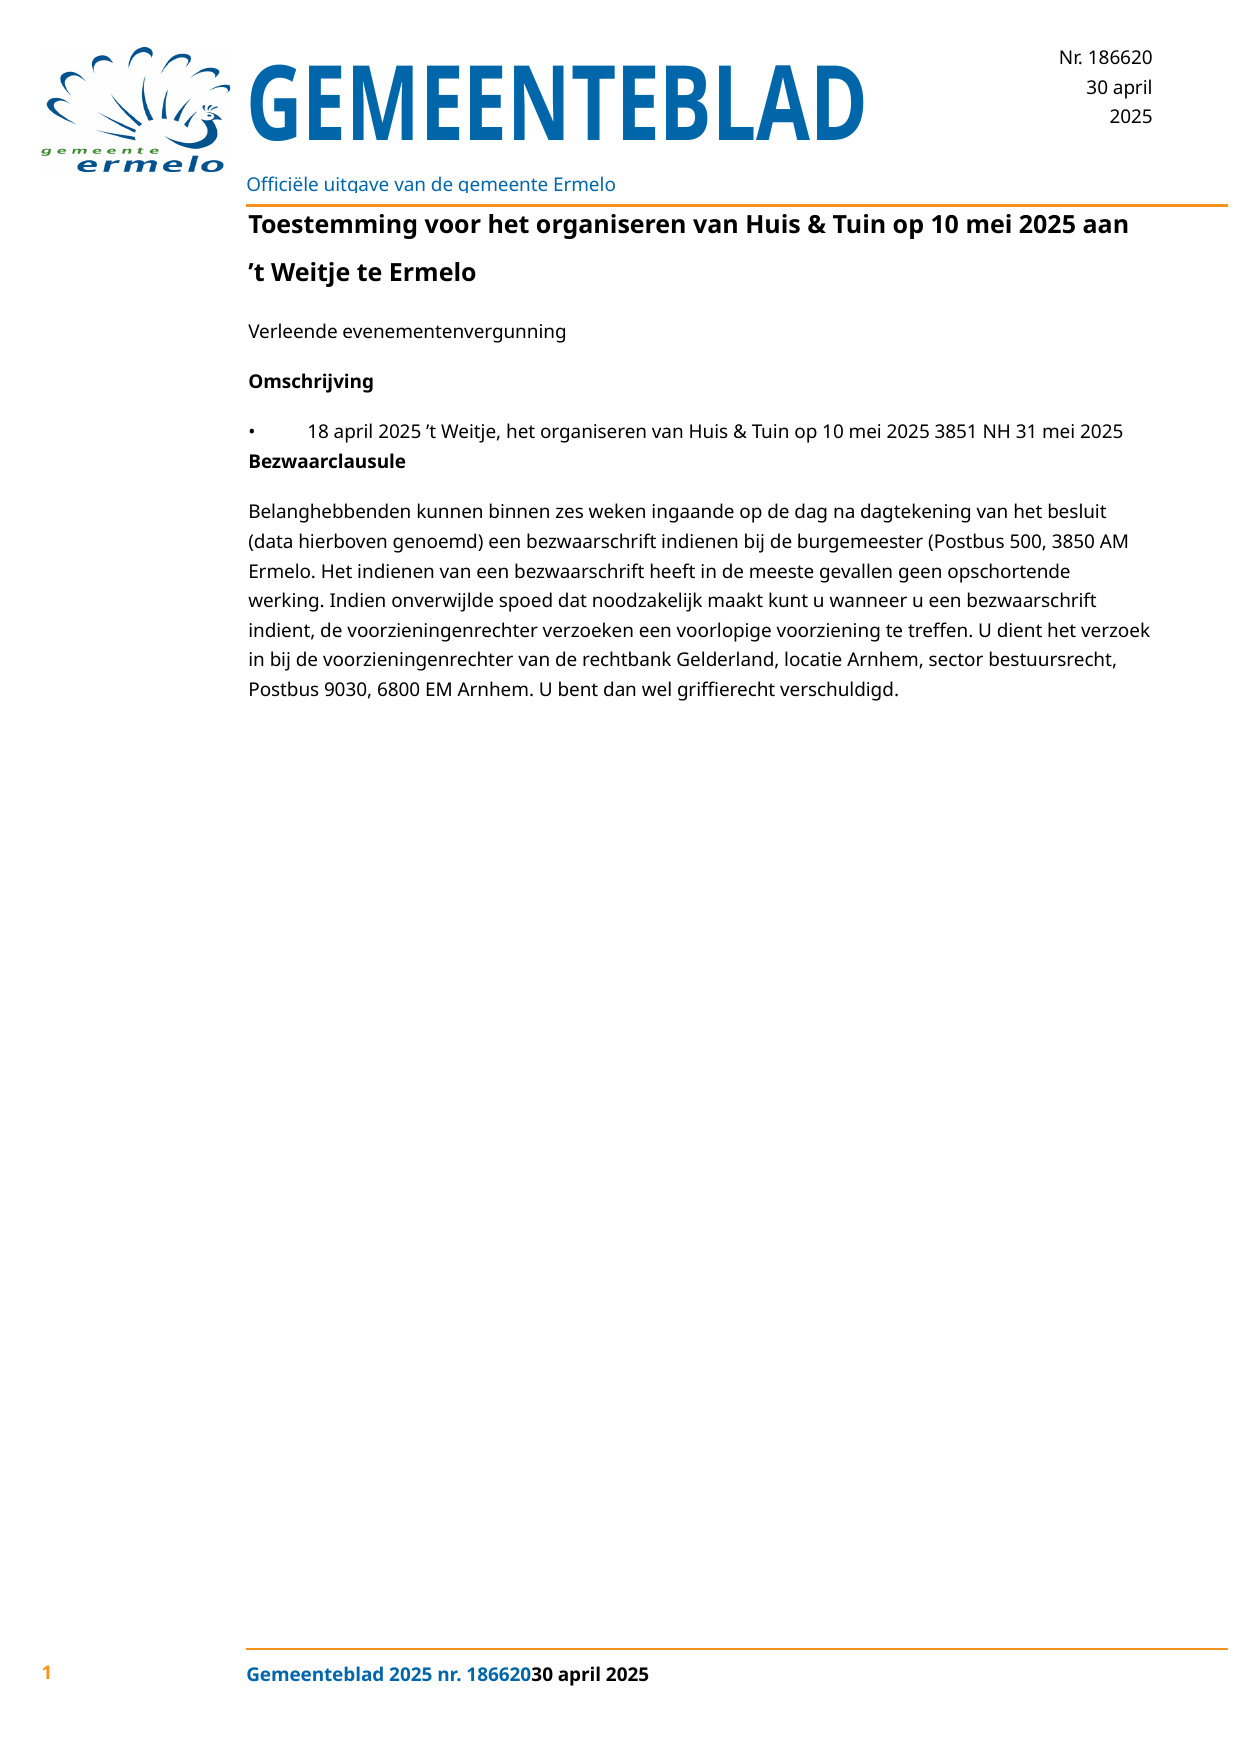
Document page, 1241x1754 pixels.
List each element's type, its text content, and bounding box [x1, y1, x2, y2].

text Belanghebbenden kunnen binnen zes weken ingaande op de dag na dagtekening van het besluit (data hierboven genoemd) een bezwaarschrift indienen bij de burgemeester (Postbus 500, 3850 AM Ermelo. Het indienen van een bezwaarschrift heeft in de meeste gevallen geen opschortende werking. Indien onverwijlde spoed dat noodzakelijk maakt kunt u wanneer u een bezwaarschrift indient, de voorzieningenrechter verzoeken een voorlopige voorziening te treffen. U dient het verzoek in bij de voorzieningenrechter van de rechtbank Gelderland, locatie Arnhem, sector bestuursrecht, Postbus 9030, 6800 EM Arnhem. U bent dan wel griffierecht verschuldigd. [248, 499, 1152, 702]
text Verleende evenementenvergunning [248, 318, 1152, 344]
text Bezwaarclausule [248, 448, 1152, 474]
text Omschrijving [248, 368, 1152, 394]
list 18 april 2025 ’t Weitje, het organiseren van Huis & Tuin op 10 mei 2025 3851 NH 31 mei 2025 [248, 419, 1152, 444]
picture [41, 47, 231, 172]
text Toestemming voor het organiseren van Huis & Tuin op 10 mei 2025 aan ’t Weitje te Ermelo [248, 207, 1152, 288]
